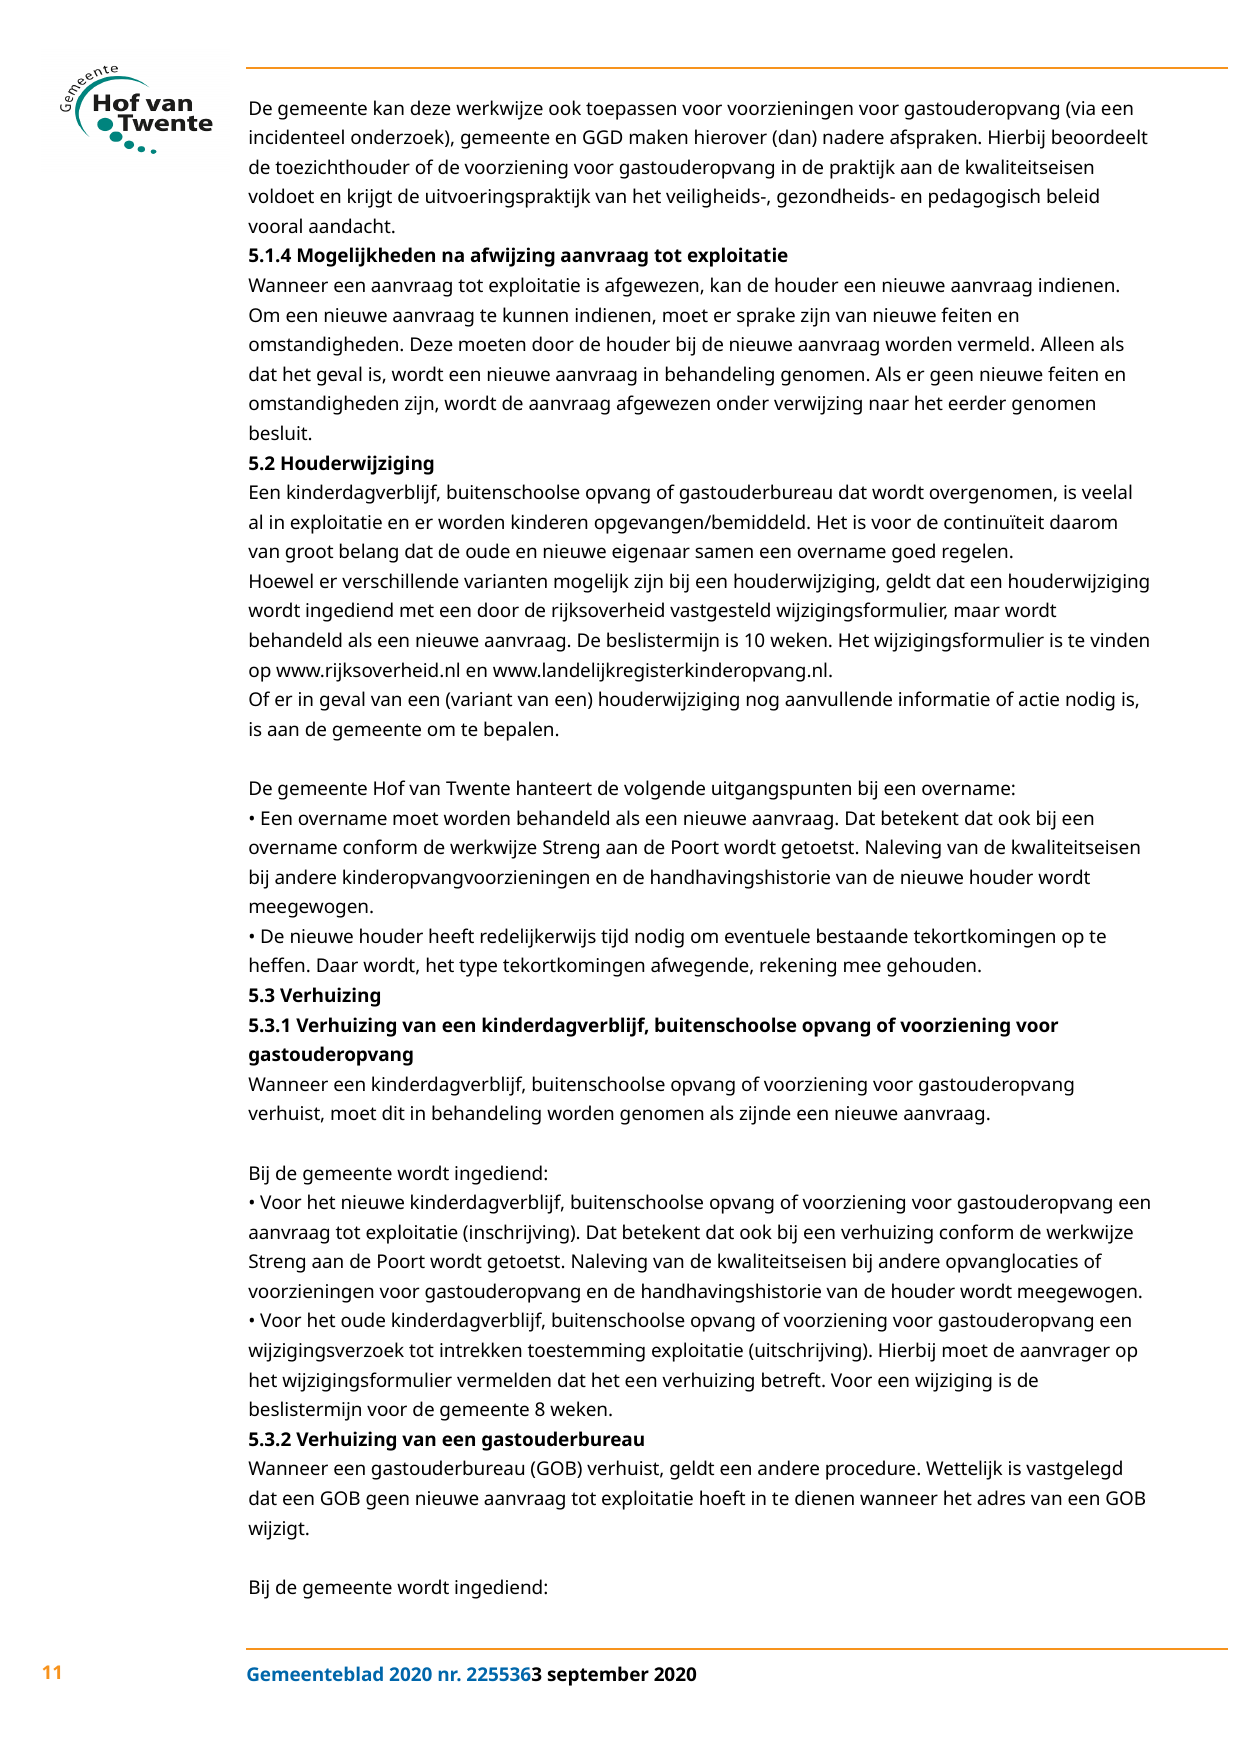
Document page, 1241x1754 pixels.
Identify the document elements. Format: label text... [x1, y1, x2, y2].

text Bij de gemeente wordt ingediend: [248, 1574, 1152, 1600]
text 5.2 Houderwijziging [248, 450, 1152, 476]
text Wanneer een gastouderbureau (GOB) verhuist, geldt een andere procedure. Wettelijk is vastgelegd dat een GOB geen nieuwe aanvraag tot exploitatie hoeft in te dienen wanneer het adres van een GOB wijzigt. [248, 1456, 1152, 1541]
text • Een overname moet worden behandeld als een nieuwe aanvraag. Dat betekent dat ook bij een overname conform de werkwijze Streng aan de Poort wordt getoetst. Naleving van de kwaliteitseisen bij andere kinderopvangvoorzieningen en de handhavingshistorie van de nieuwe houder wordt meegewogen. [248, 805, 1152, 919]
text Of er in geval van een (variant van een) houderwijziging nog aanvullende informatie of actie nodig is, is aan de gemeente om te bepalen. [248, 686, 1152, 742]
text 5.3 Verhuizing [248, 982, 1152, 1008]
text Wanneer een aanvraag tot exploitatie is afgewezen, kan de houder een nieuwe aanvraag indienen. Om een nieuwe aanvraag te kunnen indienen, moet er sprake zijn van nieuwe feiten en omstandigheden. Deze moeten door de houder bij de nieuwe aanvraag worden vermeld. Alleen als dat het geval is, wordt een nieuwe aanvraag in behandeling genomen. Als er geen nieuwe feiten en omstandigheden zijn, wordt de aanvraag afgewezen onder verwijzing naar het eerder genomen besluit. [248, 272, 1152, 446]
text De gemeente kan deze werkwijze ook toepassen voor voorzieningen voor gastouderopvang (via een incidenteel onderzoek), gemeente en GGD maken hierover (dan) nadere afspraken. Hierbij beoordeelt de toezichthouder of de voorziening voor gastouderopvang in de praktijk aan de kwaliteitseisen voldoet en krijgt de uitvoeringspraktijk van het veiligheids-, gezondheids- en pedagogisch beleid vooral aandacht. [248, 95, 1152, 239]
text De gemeente Hof van Twente hanteert de volgende uitgangspunten bij een overname: [248, 775, 1152, 801]
text • Voor het nieuwe kinderdagverblijf, buitenschoolse opvang of voorziening voor gastouderopvang een aanvraag tot exploitatie (inschrijving). Dat betekent dat ook bij een verhuizing conform de werkwijze Streng aan de Poort wordt getoetst. Naleving van de kwaliteitseisen bij andere opvanglocaties of voorzieningen voor gastouderopvang en de handhavingshistorie van de houder wordt meegewogen. [248, 1189, 1152, 1304]
text Hoewel er verschillende varianten mogelijk zijn bij een houderwijziging, geldt dat een houderwijziging wordt ingediend met een door de rijksoverheid vastgesteld wijzigingsformulier, maar wordt behandeld als een nieuwe aanvraag. De beslistermijn is 10 weken. Het wijzigingsformulier is te vinden op www.rijksoverheid.nl en www.landelijkregisterkinderopvang.nl. [248, 568, 1152, 683]
text 5.3.1 Verhuizing van een kinderdagverblijf, buitenschoolse opvang of voorziening voor gastouderopvang [248, 1012, 1152, 1067]
text Een kinderdagverblijf, buitenschoolse opvang of gastouderbureau dat wordt overgenomen, is veelal al in exploitatie en er worden kinderen opgevangen/bemiddeld. Het is voor de continuïteit daarom van groot belang dat de oude en nieuwe eigenaar samen een overname goed regelen. [248, 479, 1152, 564]
picture [41, 47, 231, 172]
text • Voor het oude kinderdagverblijf, buitenschoolse opvang of voorziening voor gastouderopvang een wijzigingsverzoek tot intrekken toestemming exploitatie (uitschrijving). Hierbij moet de aanvrager op het wijzigingsformulier vermelden dat het een verhuizing betreft. Voor een wijziging is de beslistermijn voor de gemeente 8 weken. [248, 1308, 1152, 1422]
text Wanneer een kinderdagverblijf, buitenschoolse opvang of voorziening voor gastouderopvang verhuist, moet dit in behandeling worden genomen als zijnde een nieuwe aanvraag. [248, 1071, 1152, 1126]
text 5.1.4 Mogelijkheden na afwijzing aanvraag tot exploitatie [248, 243, 1152, 268]
text Bij de gemeente wordt ingediend: [248, 1160, 1152, 1186]
text 5.3.2 Verhuizing van een gastouderbureau [248, 1426, 1152, 1452]
text • De nieuwe houder heeft redelijkerwijs tijd nodig om eventuele bestaande tekortkomingen op te heffen. Daar wordt, het type tekortkomingen afwegende, rekening mee gehouden. [248, 923, 1152, 978]
